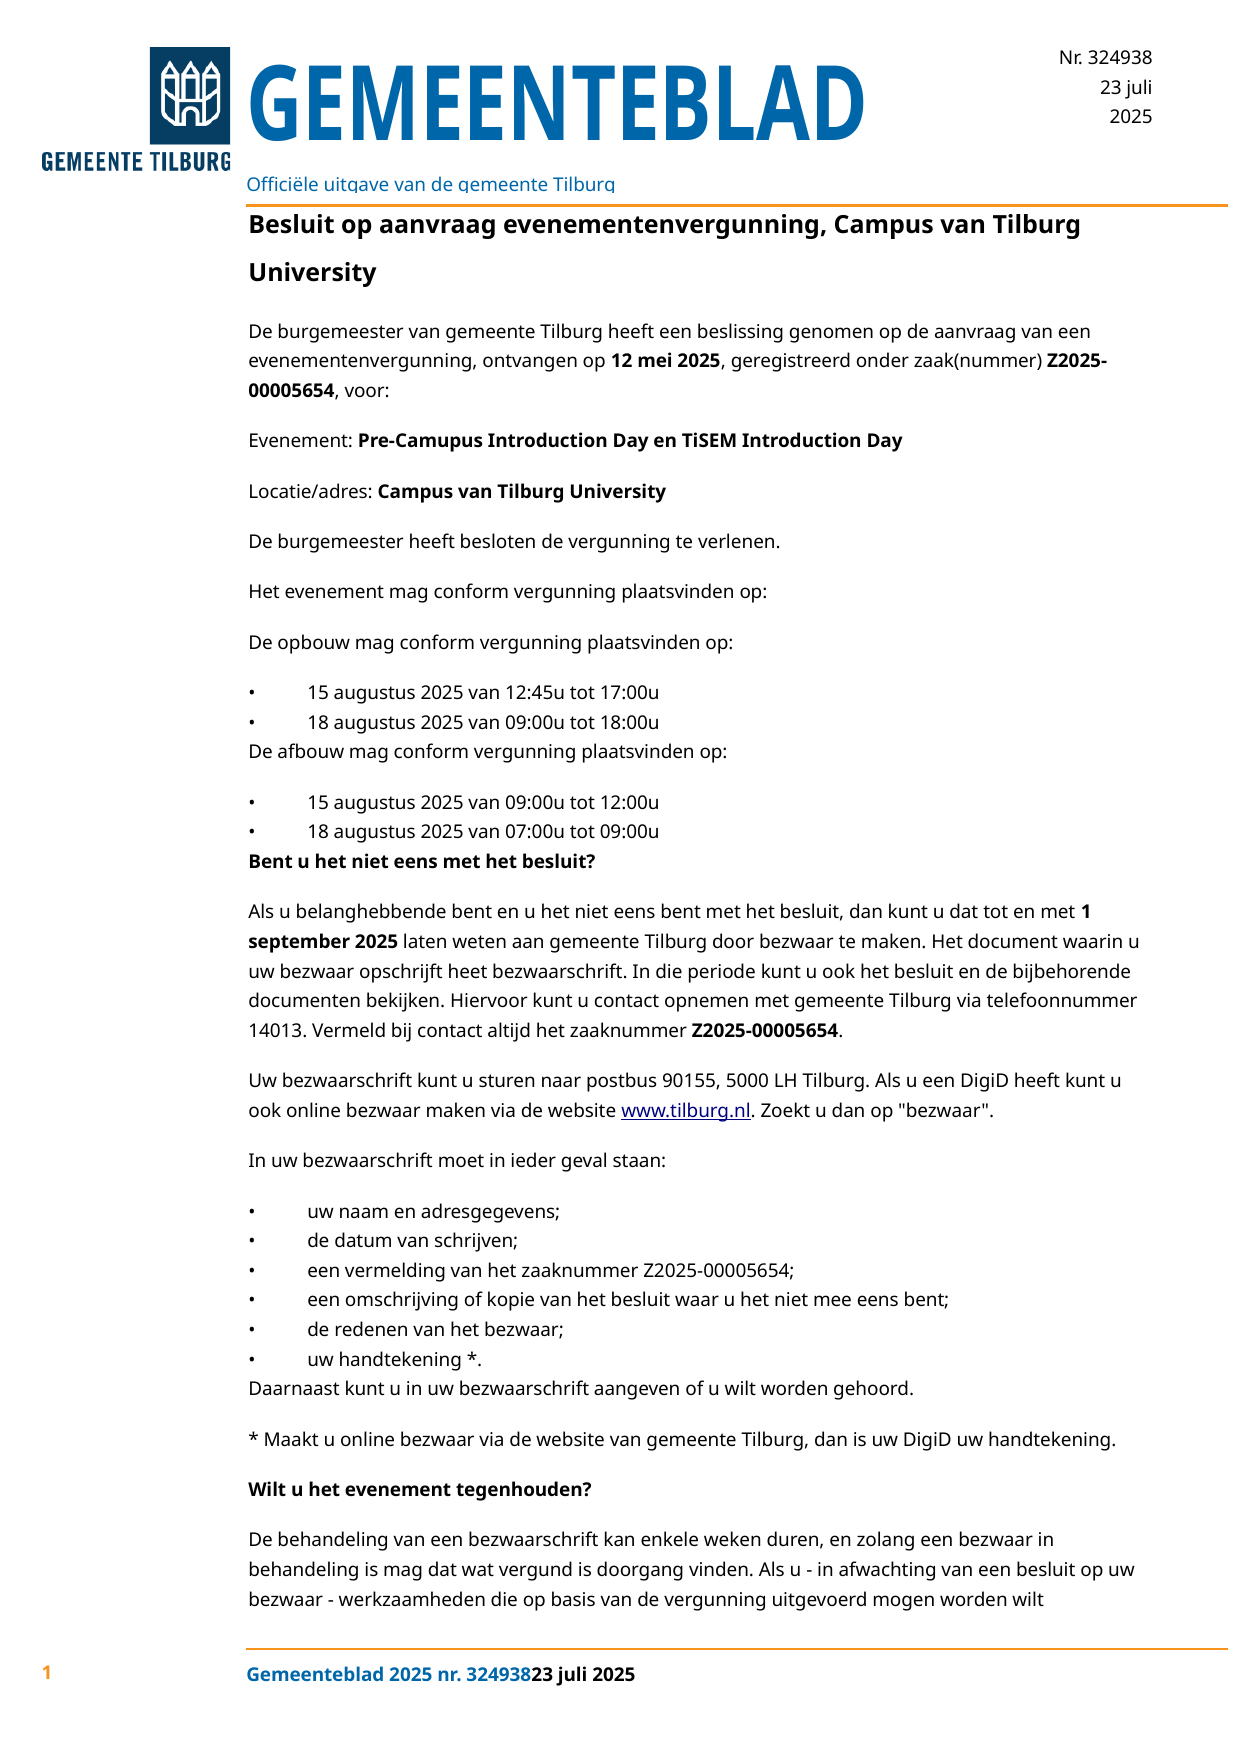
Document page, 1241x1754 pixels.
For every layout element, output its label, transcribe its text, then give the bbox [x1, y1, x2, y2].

list uw naam en adresgegevens; [248, 1198, 1152, 1224]
list de redenen van het bezwaar; [248, 1316, 1152, 1342]
text Evenement: Pre-Camupus Introduction Day en TiSEM Introduction Day [248, 427, 1152, 453]
picture [41, 47, 231, 172]
list uw handtekening *. [248, 1346, 1152, 1372]
list 15 augustus 2025 van 12:45u tot 17:00u [248, 679, 1152, 705]
text * Maakt u online bezwaar via de website van gemeente Tilburg, dan is uw DigiD uw handtekening. [248, 1426, 1152, 1452]
text De afbouw mag conform vergunning plaatsvinden op: [248, 739, 1152, 764]
text De burgemeester van gemeente Tilburg heeft een beslissing genomen op de aanvraag van een evenementenvergunning, ontvangen op 12 mei 2025, geregistreerd onder zaak(nummer) Z2025-00005654, voor: [248, 318, 1152, 403]
list 15 augustus 2025 van 09:00u tot 12:00u [248, 789, 1152, 815]
text Als u belanghebbende bent en u het niet eens bent met het besluit, dan kunt u dat tot en met 1 september 2025 laten weten aan gemeente Tilburg door bezwaar te maken. Het document waarin u uw bezwaar opschrijft heet bezwaarschrift. In die periode kunt u ook het besluit en de bijbehorende documenten bekijken. Hiervoor kunt u contact opnemen met gemeente Tilburg via telefoonnummer 14013. Vermeld bij contact altijd het zaaknummer Z2025-00005654. [248, 899, 1152, 1043]
text Bent u het niet eens met het besluit? [248, 848, 1152, 874]
text Wilt u het evenement tegenhouden? [248, 1476, 1152, 1502]
text In uw bezwaarschrift moet in ieder geval staan: [248, 1147, 1152, 1173]
list 18 augustus 2025 van 09:00u tot 18:00u [248, 709, 1152, 735]
text Het evenement mag conform vergunning plaatsvinden op: [248, 579, 1152, 604]
list een omschrijving of kopie van het besluit waar u het niet mee eens bent; [248, 1287, 1152, 1312]
text Locatie/adres: Campus van Tilburg University [248, 478, 1152, 504]
list de datum van schrijven; [248, 1227, 1152, 1253]
list 18 augustus 2025 van 07:00u tot 09:00u [248, 819, 1152, 844]
text Daarnaast kunt u in uw bezwaarschrift aangeven of u wilt worden gehoord. [248, 1375, 1152, 1401]
text De opbouw mag conform vergunning plaatsvinden op: [248, 629, 1152, 655]
text De burgemeester heeft besloten de vergunning te verlenen. [248, 528, 1152, 554]
text Besluit op aanvraag evenementenvergunning, Campus van Tilburg University [248, 207, 1152, 288]
list een vermelding van het zaaknummer Z2025-00005654; [248, 1257, 1152, 1283]
text De behandeling van een bezwaarschrift kan enkele weken duren, en zolang een bezwaar in behandeling is mag dat wat vergund is doorgang vinden. Als u - in afwachting van een besluit op uw bezwaar - werkzaamheden die op basis van de vergunning uitgevoerd mogen worden wilt [248, 1527, 1152, 1612]
text Uw bezwaarschrift kunt u sturen naar postbus 90155, 5000 LH Tilburg. Als u een DigiD heeft kunt u ook online bezwaar maken via de website www.tilburg.nl. Zoekt u dan op "bezwaar". [248, 1067, 1152, 1123]
